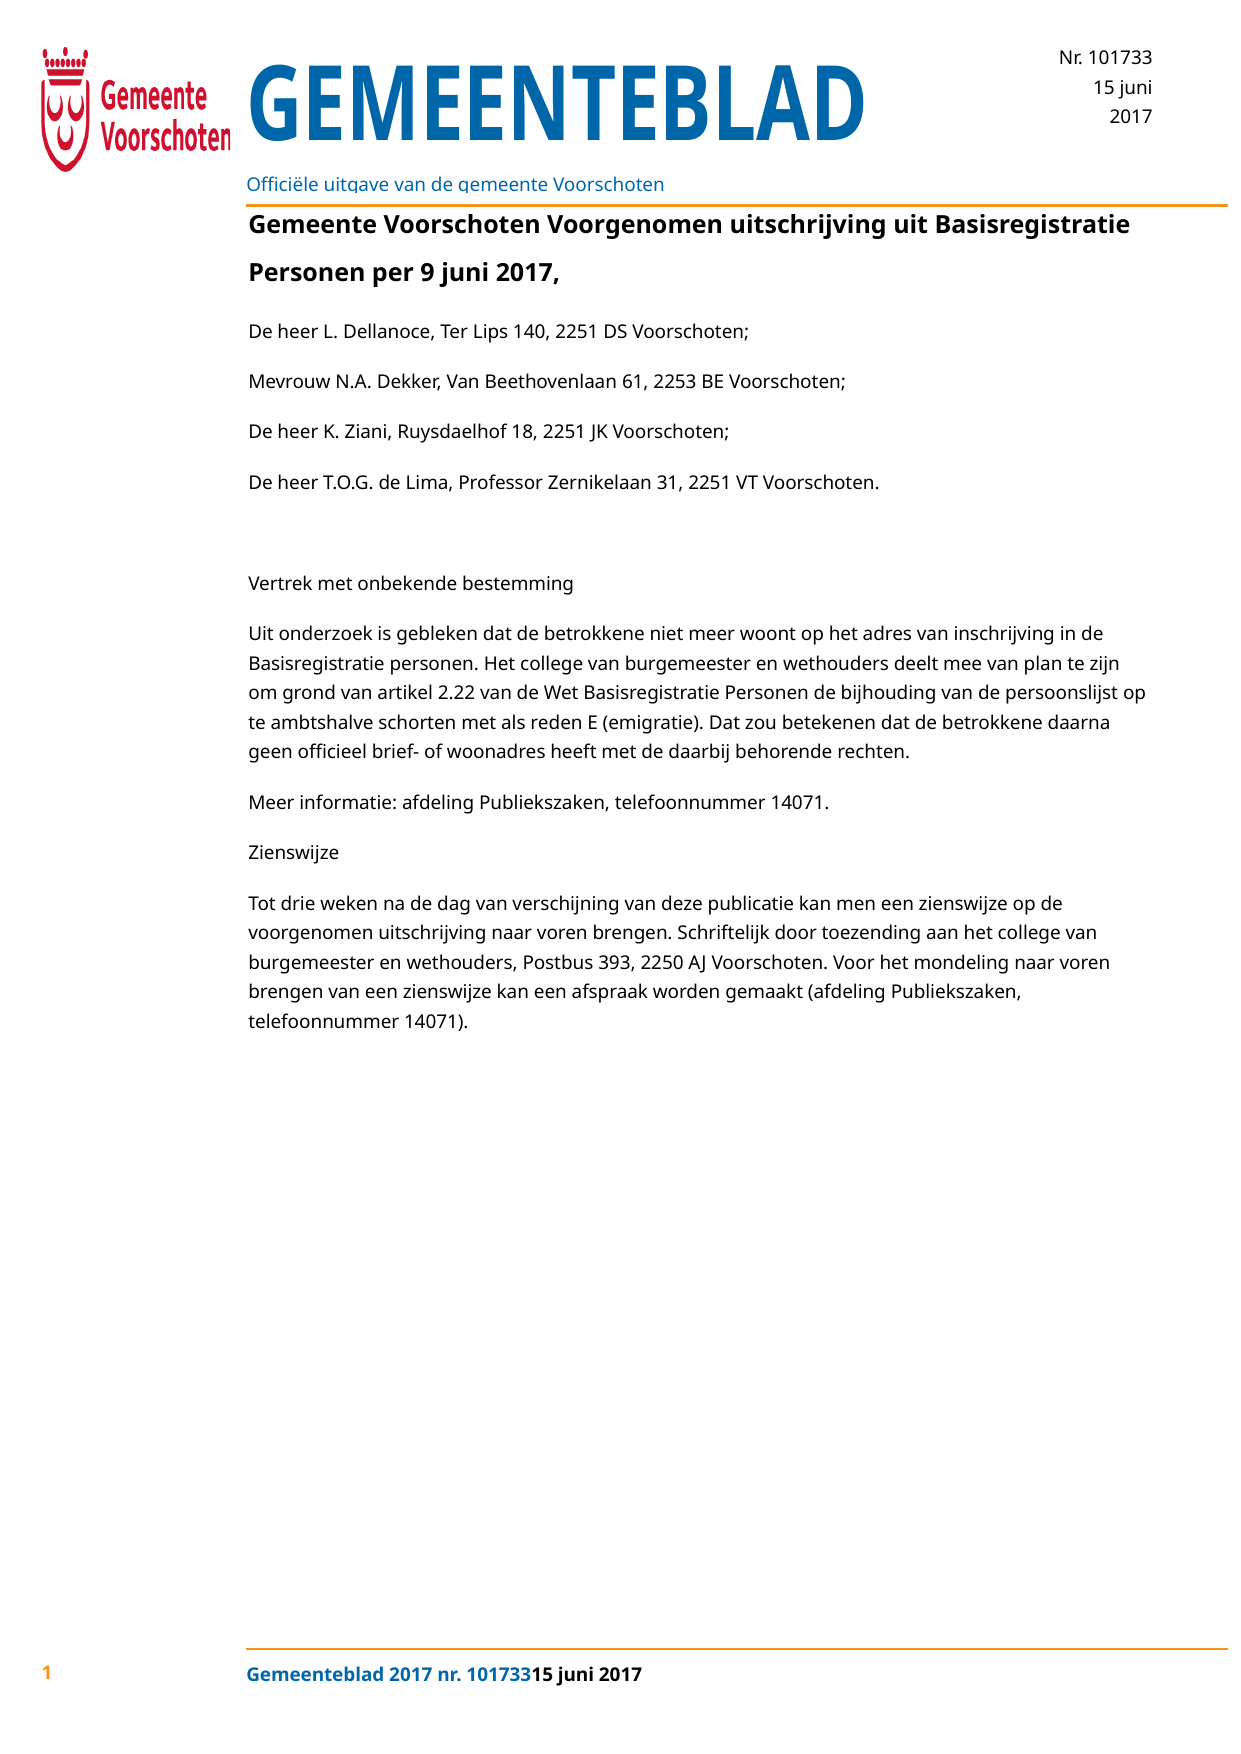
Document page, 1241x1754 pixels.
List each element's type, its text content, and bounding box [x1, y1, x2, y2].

text Uit onderzoek is gebleken dat de betrokkene niet meer woont op het adres van inschrijving in de Basisregistratie personen. Het college van burgemeester en wethouders deelt mee van plan te zijn om grond van artikel 2.22 van de Wet Basisregistratie Personen de bijhouding van de persoonslijst op te ambtshalve schorten met als reden E (emigratie). Dat zou betekenen dat de betrokkene daarna geen officieel brief- of woonadres heeft met de daarbij behorende rechten. [248, 620, 1152, 764]
text Meer informatie: afdeling Publiekszaken, telefoonnummer 14071. [248, 789, 1152, 815]
picture [41, 47, 231, 172]
text Tot drie weken na de dag van verschijning van deze publicatie kan men een zienswijze op de voorgenomen uitschrijving naar voren brengen. Schriftelijk door toezending aan het college van burgemeester en wethouders, Postbus 393, 2250 AJ Voorschoten. Voor het mondeling naar voren brengen van een zienswijze kan een afspraak worden gemaakt (afdeling Publiekszaken, telefoonnummer 14071). [248, 890, 1152, 1034]
text Gemeente Voorschoten Voorgenomen uitschrijving uit Basisregistratie Personen per 9 juni 2017, [248, 207, 1152, 288]
text Zienswijze [248, 839, 1152, 865]
text De heer L. Dellanoce, Ter Lips 140, 2251 DS Voorschoten; [248, 318, 1152, 344]
text Vertrek met onbekende bestemming [248, 570, 1152, 596]
text Mevrouw N.A. Dekker, Van Beethovenlaan 61, 2253 BE Voorschoten; [248, 368, 1152, 394]
text De heer T.O.G. de Lima, Professor Zernikelaan 31, 2251 VT Voorschoten. [248, 469, 1152, 495]
text De heer K. Ziani, Ruysdaelhof 18, 2251 JK Voorschoten; [248, 419, 1152, 444]
